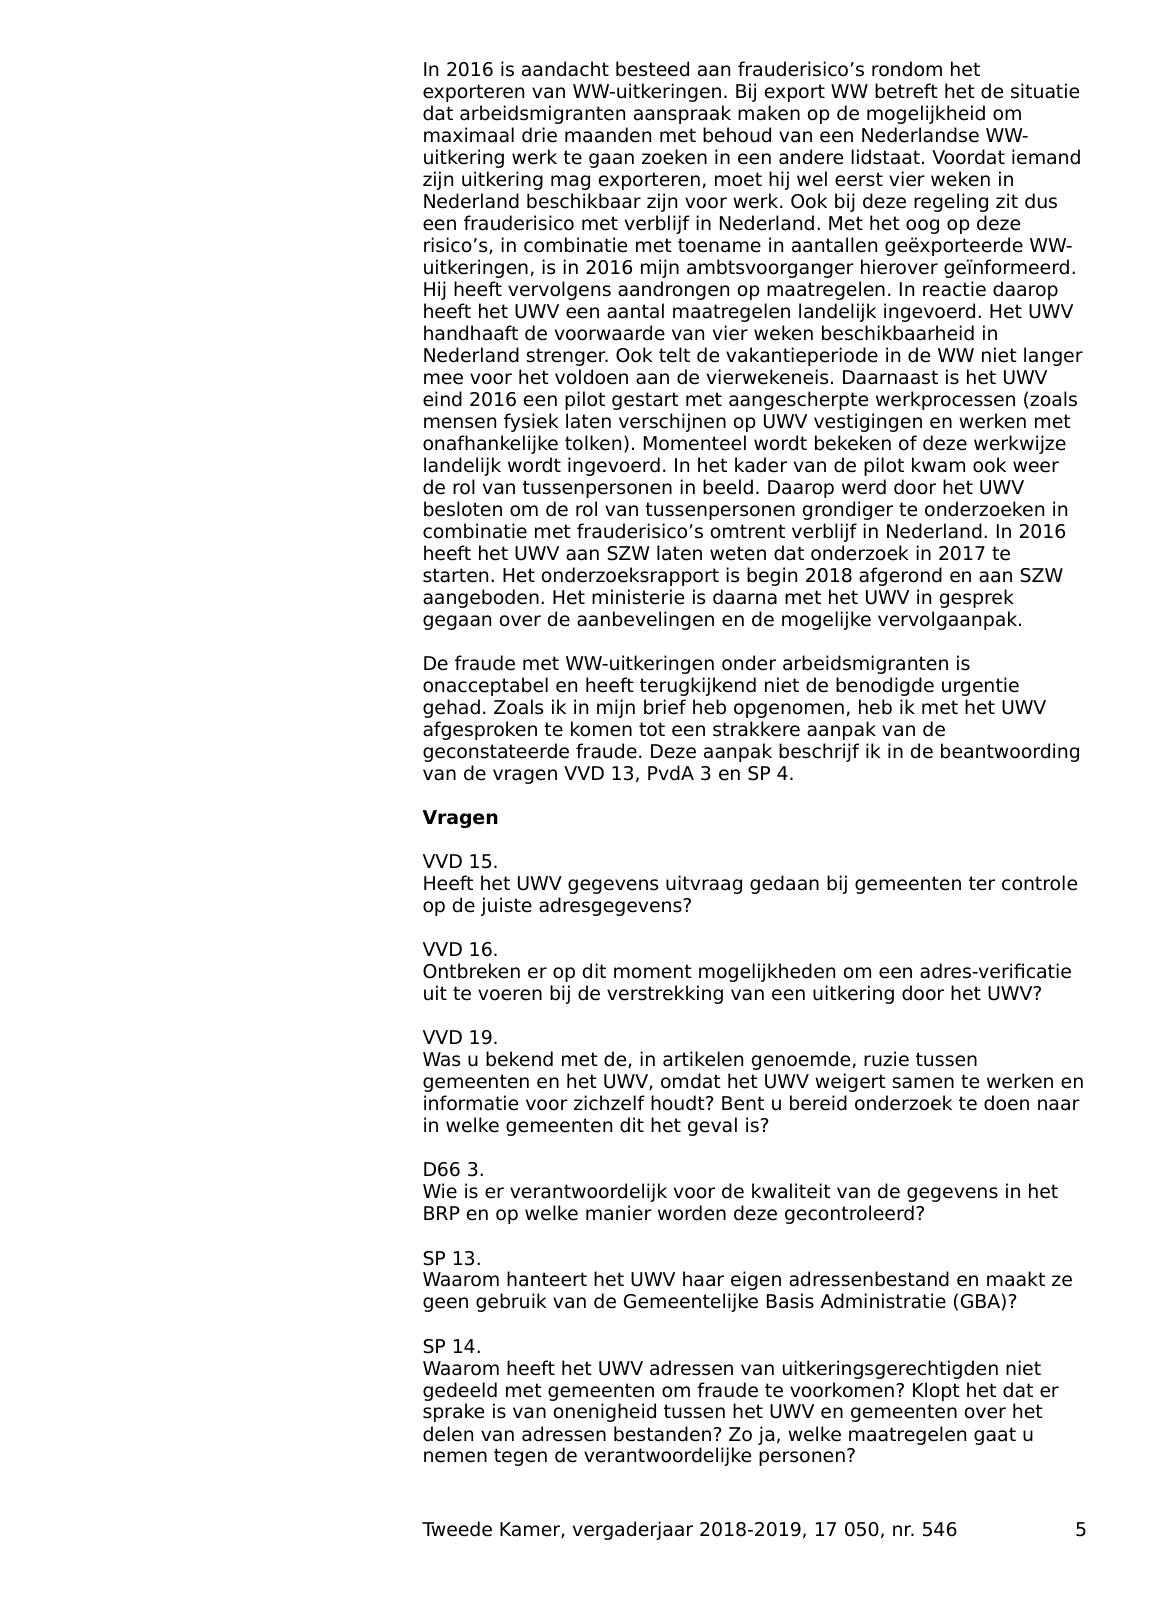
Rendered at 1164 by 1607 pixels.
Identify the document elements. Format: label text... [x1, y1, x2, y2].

text VVD 15. [422, 851, 1087, 873]
text Heeft het UWV gegevens uitvraag gedaan bij gemeenten ter controle op de juiste adresgegevens? [422, 873, 1087, 917]
text SP 13. [422, 1247, 1087, 1269]
subtitle Vragen [422, 807, 1087, 829]
text In 2016 is aandacht besteed aan frauderisico’s rondom het exporteren van WW-uitkeringen. Bij export WW betreft het de situatie dat arbeidsmigranten aanspraak maken op de mogelijkheid om maximaal drie maanden met behoud van een Nederlandse WW-uitkering werk te gaan zoeken in een andere lidstaat. Voordat iemand zijn uitkering mag exporteren, moet hij wel eerst vier weken in Nederland beschikbaar zijn voor werk. Ook bij deze regeling zit dus een frauderisico met verblijf in Nederland. Met het oog op deze risico’s, in combinatie met toename in aantallen geëxporteerde WW-uitkeringen, is in 2016 mijn ambtsvoorganger hierover geïnformeerd. Hij heeft vervolgens aandrongen op maatregelen. In reactie daarop heeft het UWV een aantal maatregelen landelijk ingevoerd. Het UWV handhaaft de voorwaarde van vier weken beschikbaarheid in Nederland strenger. Ook telt de vakantieperiode in de WW niet langer mee voor het voldoen aan de vierwekeneis. Daarnaast is het UWV eind 2016 een pilot gestart met aangescherpte werkprocessen (zoals mensen fysiek laten verschijnen op UWV vestigingen en werken met onafhankelijke tolken). Momenteel wordt bekeken of deze werkwijze landelijk wordt ingevoerd. In het kader van de pilot kwam ook weer de rol van tussenpersonen in beeld. Daarop werd door het UWV besloten om de rol van tussenpersonen grondiger te onderzoeken in combinatie met frauderisico’s omtrent verblijf in Nederland. In 2016 heeft het UWV aan SZW laten weten dat onderzoek in 2017 te starten. Het onderzoeksrapport is begin 2018 afgerond en aan SZW aangeboden. Het ministerie is daarna met het UWV in gesprek gegaan over de aanbevelingen en de mogelijke vervolgaanpak. [422, 59, 1087, 631]
text Was u bekend met de, in artikelen genoemde, ruzie tussen gemeenten en het UWV, omdat het UWV weigert samen te werken en informatie voor zichzelf houdt? Bent u bereid onderzoek te doen naar in welke gemeenten dit het geval is? [422, 1049, 1087, 1137]
text SP 14. [422, 1336, 1087, 1357]
text Waarom hanteert het UWV haar eigen adressenbestand en maakt ze geen gebruik van de Gemeentelijke Basis Administratie (GBA)? [422, 1269, 1087, 1313]
text D66 3. [422, 1159, 1087, 1181]
text De fraude met WW-uitkeringen onder arbeidsmigranten is onacceptabel en heeft terugkijkend niet de benodigde urgentie gehad. Zoals ik in mijn brief heb opgenomen, heb ik met het UWV afgesproken te komen tot een strakkere aanpak van de geconstateerde fraude. Deze aanpak beschrijf ik in de beantwoording van de vragen VVD 13, PvdA 3 en SP 4. [422, 653, 1087, 784]
text VVD 19. [422, 1027, 1087, 1049]
text Waarom heeft het UWV adressen van uitkeringsgerechtigden niet gedeeld met gemeenten om fraude te voorkomen? Klopt het dat er sprake is van onenigheid tussen het UWV en gemeenten over het delen van adressen bestanden? Zo ja, welke maatregelen gaat u nemen tegen de verantwoordelijke personen? [422, 1357, 1087, 1467]
text Wie is er verantwoordelijk voor de kwaliteit van de gegevens in het BRP en op welke manier worden deze gecontroleerd? [422, 1181, 1087, 1225]
text VVD 16. [422, 939, 1087, 961]
text Ontbreken er op dit moment mogelijkheden om een adres-verificatie uit te voeren bij de verstrekking van een uitkering door het UWV? [422, 961, 1087, 1005]
